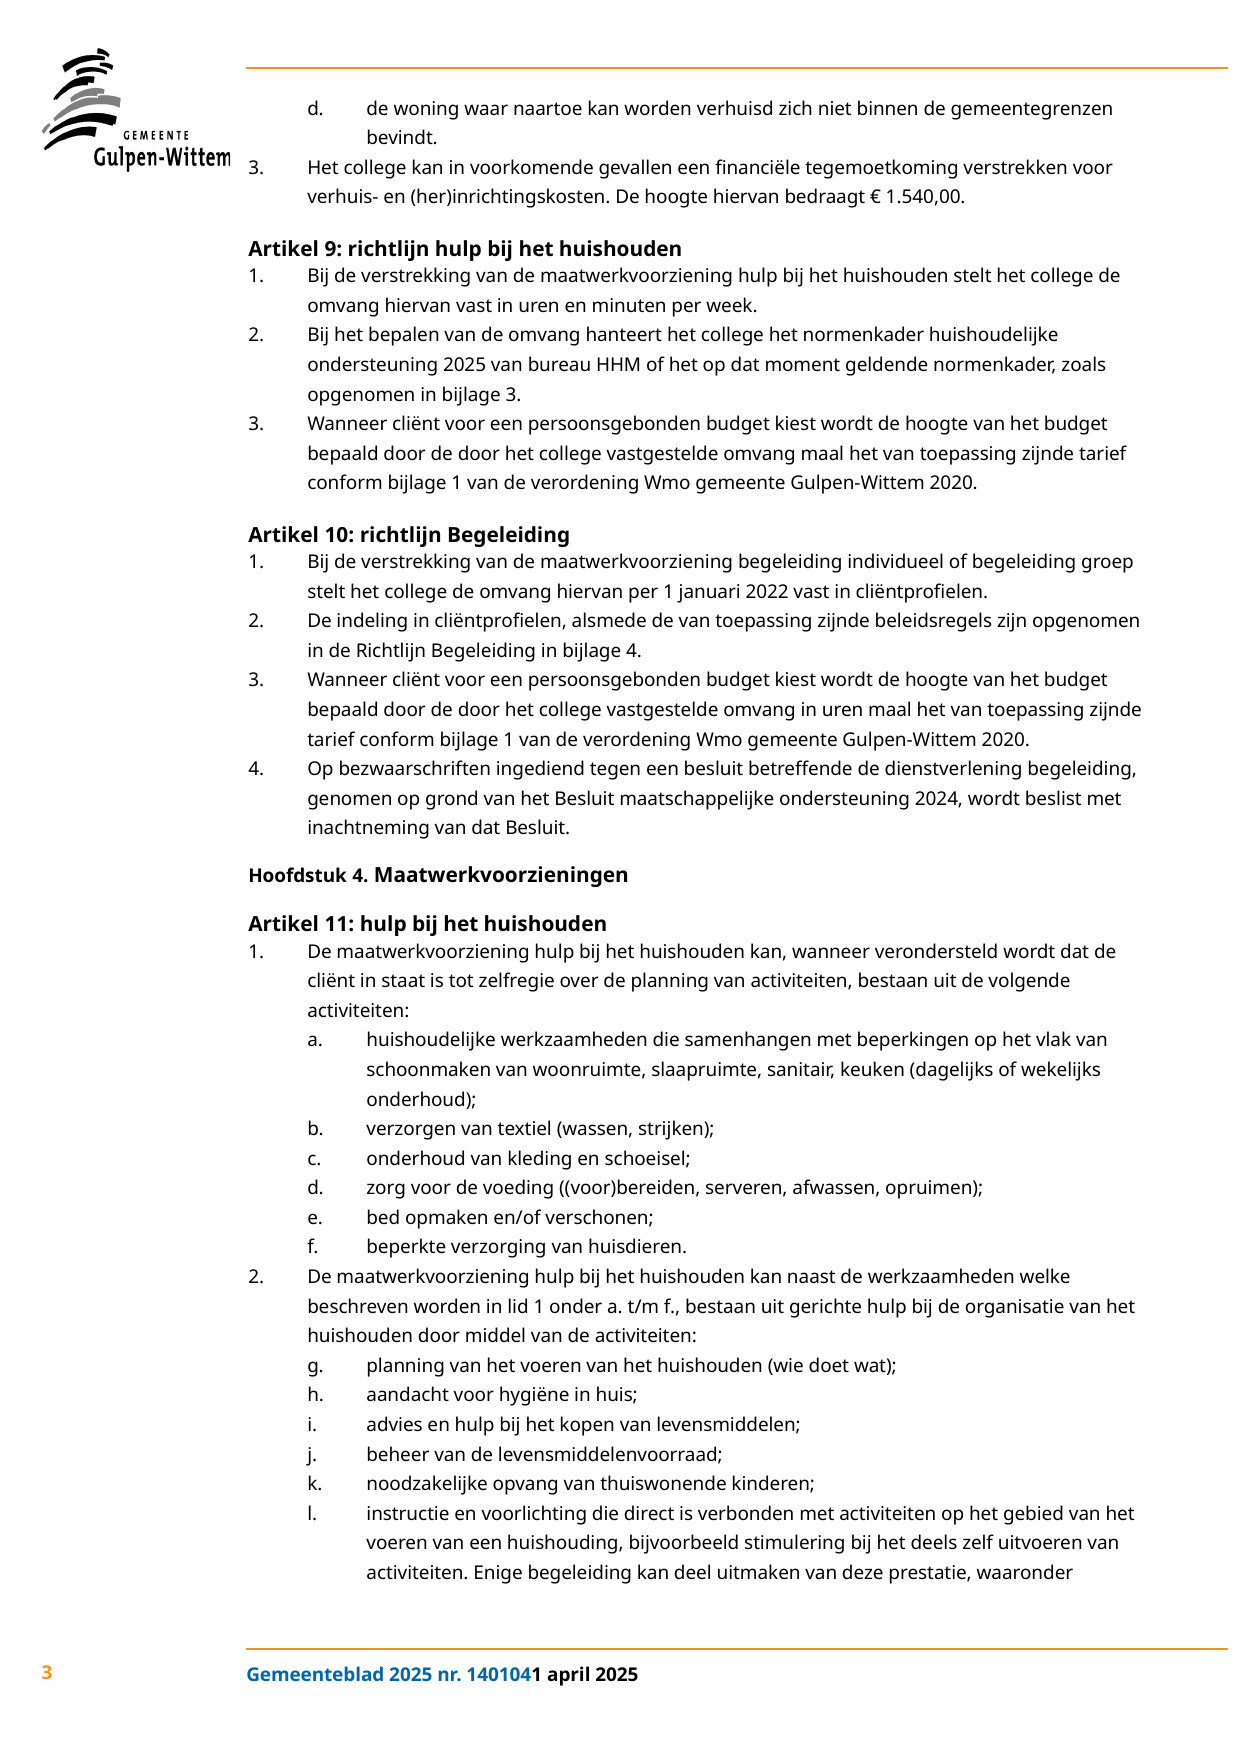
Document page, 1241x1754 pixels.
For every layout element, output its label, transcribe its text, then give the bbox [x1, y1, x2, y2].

list zorg voor de voeding ((voor)bereiden, serveren, afwassen, opruimen); [307, 1174, 1152, 1200]
list Bij het bepalen van de omvang hanteert het college het normenkader huishoudelijke ondersteuning 2025 van bureau HHM of het op dat moment geldende normenkader, zoals opgenomen in bijlage 3. [248, 322, 1152, 406]
list Wanneer cliënt voor een persoonsgebonden budget kiest wordt de hoogte van het budget bepaald door de door het college vastgestelde omvang in uren maal het van toepassing zijnde tarief conform bijlage 1 van de verordening Wmo gemeente Gulpen-Wittem 2020. [248, 667, 1152, 752]
text Hoofdstuk 4. Maatwerkvoorzieningen [248, 860, 1152, 889]
list huishoudelijke werkzaamheden die samenhangen met beperkingen op het vlak van schoonmaken van woonruimte, slaapruimte, sanitair, keuken (dagelijks of wekelijks onderhoud); [307, 1027, 1152, 1112]
list De indeling in cliëntprofielen, alsmede de van toepassing zijnde beleidsregels zijn opgenomen in de Richtlijn Begeleiding in bijlage 4. [248, 607, 1152, 663]
list instructie en voorlichting die direct is verbonden met activiteiten op het gebied van het voeren van een huishouding, bijvoorbeeld stimulering bij het deels zelf uitvoeren van activiteiten. Enige begeleiding kan deel uitmaken van deze prestatie, waaronder [307, 1500, 1152, 1585]
list noodzakelijke opvang van thuiswonende kinderen; [307, 1470, 1152, 1496]
list onderhoud van kleding en schoeisel; [307, 1145, 1152, 1171]
list Op bezwaarschriften ingediend tegen een besluit betreffende de dienstverlening begeleiding, genomen op grond van het Besluit maatschappelijke ondersteuning 2024, wordt beslist met inachtneming van dat Besluit. [248, 755, 1152, 840]
list bed opmaken en/of verschonen; [307, 1204, 1152, 1230]
list Bij de verstrekking van de maatwerkvoorziening hulp bij het huishouden stelt het college de omvang hiervan vast in uren en minuten per week. [248, 262, 1152, 318]
text Artikel 10: richtlijn Begeleiding [248, 520, 1152, 548]
list verzorgen van textiel (wassen, strijken); [307, 1115, 1152, 1141]
text Artikel 9: richtlijn hulp bij het huishouden [248, 234, 1152, 262]
list advies en hulp bij het kopen van levensmiddelen; [307, 1411, 1152, 1437]
list Het college kan in voorkomende gevallen een financiële tegemoetkoming verstrekken voor verhuis- en (her)inrichtingskosten. De hoogte hiervan bedraagt € 1.540,00. [248, 154, 1152, 209]
list beheer van de levensmiddelenvoorraad; [307, 1441, 1152, 1467]
list Wanneer cliënt voor een persoonsgebonden budget kiest wordt de hoogte van het budget bepaald door de door het college vastgestelde omvang maal het van toepassing zijnde tarief conform bijlage 1 van de verordening Wmo gemeente Gulpen-Wittem 2020. [248, 410, 1152, 495]
list aandacht voor hygiëne in huis; [307, 1382, 1152, 1407]
list de woning waar naartoe kan worden verhuisd zich niet binnen de gemeentegrenzen bevindt. [307, 95, 1152, 150]
list Bij de verstrekking van de maatwerkvoorziening begeleiding individueel of begeleiding groep stelt het college de omvang hiervan per 1 januari 2022 vast in cliëntprofielen. [248, 548, 1152, 604]
list De maatwerkvoorziening hulp bij het huishouden kan naast de werkzaamheden welke beschreven worden in lid 1 onder a. t/m f., bestaan uit gerichte hulp bij de organisatie van het huishouden door middel van de activiteiten: [248, 1263, 1152, 1348]
list planning van het voeren van het huishouden (wie doet wat); [307, 1352, 1152, 1378]
list beperkte verzorging van huisdieren. [307, 1234, 1152, 1259]
text Artikel 11: hulp bij het huishouden [248, 909, 1152, 938]
picture [41, 47, 231, 172]
list De maatwerkvoorziening hulp bij het huishouden kan, wanneer verondersteld wordt dat de cliënt in staat is tot zelfregie over de planning van activiteiten, bestaan uit de volgende activiteiten: [248, 938, 1152, 1023]
